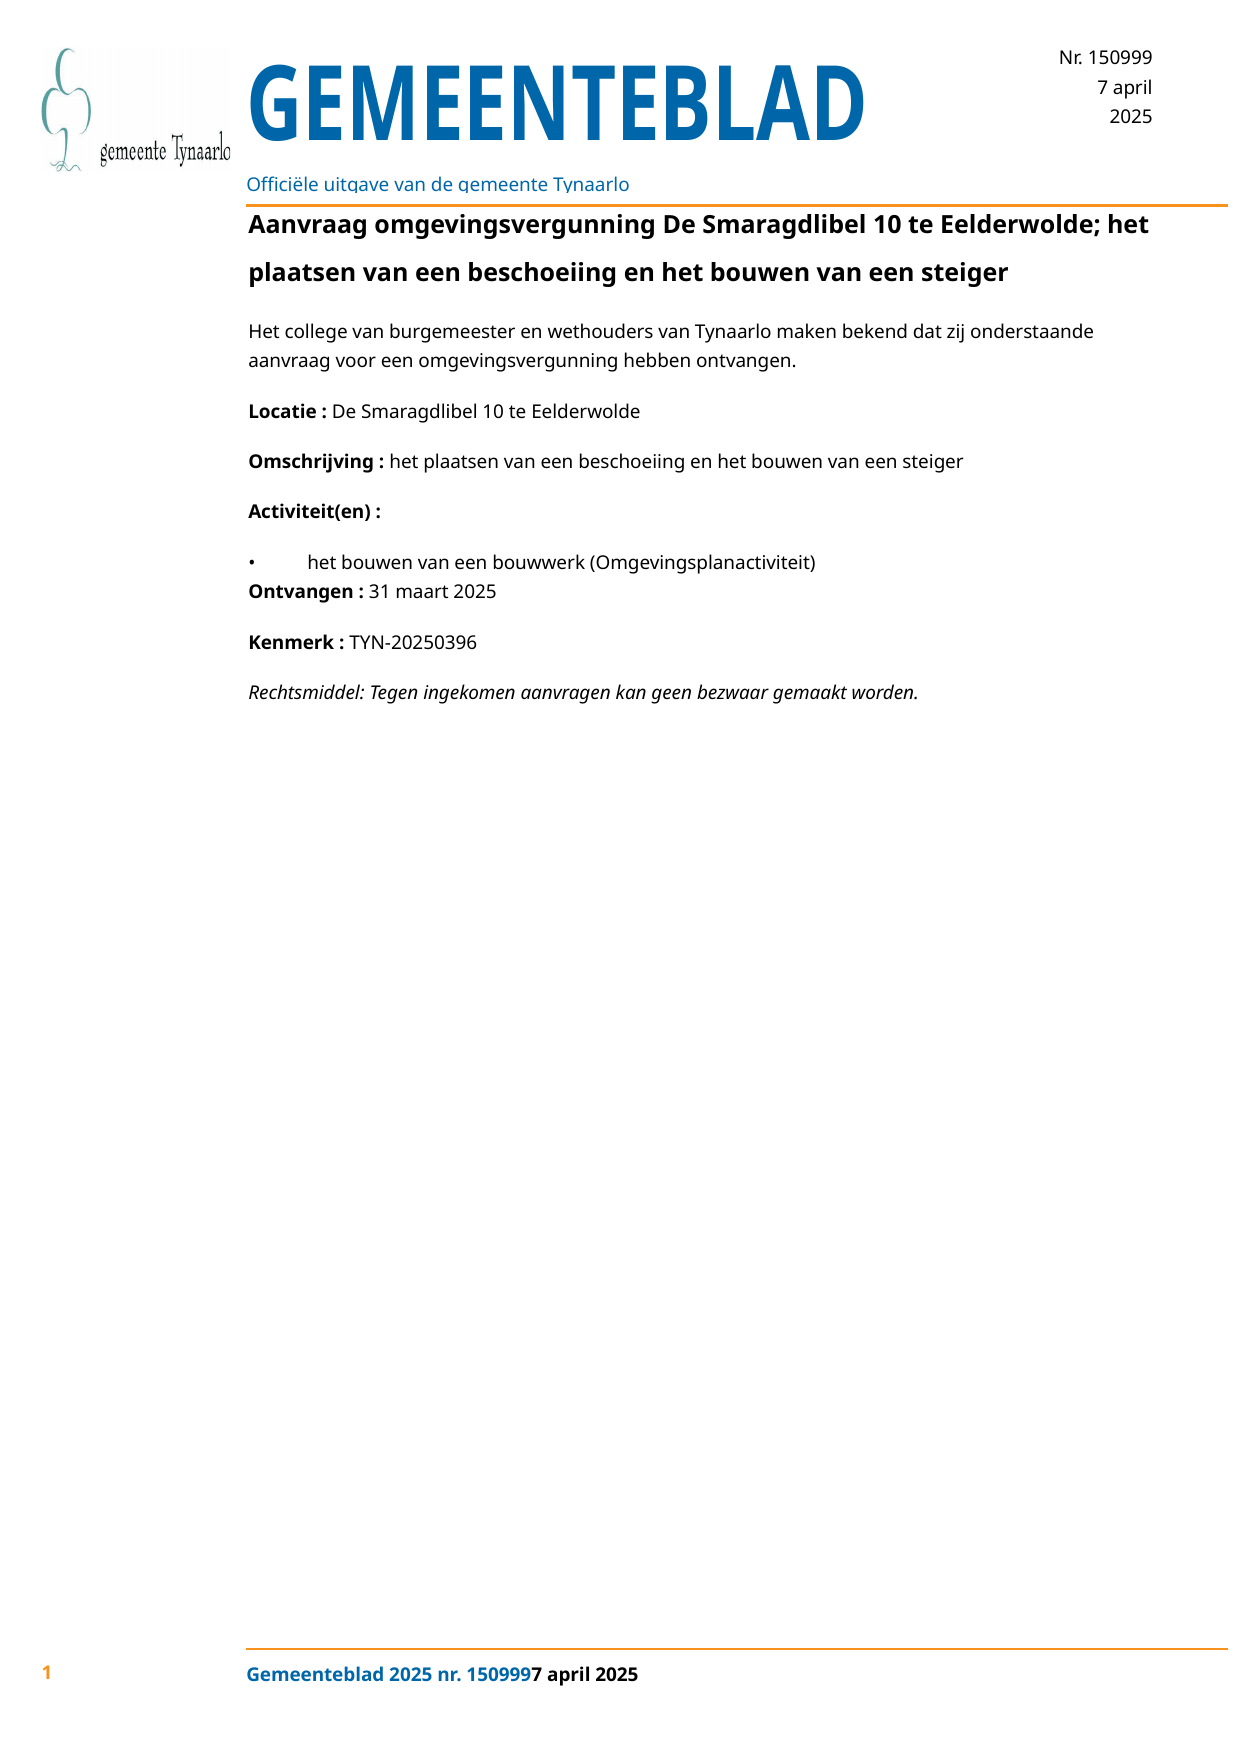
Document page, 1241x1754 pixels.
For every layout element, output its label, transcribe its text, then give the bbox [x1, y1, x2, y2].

text Ontvangen : 31 maart 2025 [248, 579, 1152, 604]
list het bouwen van een bouwwerk (Omgevingsplanactiviteit) [248, 549, 1152, 575]
text Rechtsmiddel: Tegen ingekomen aanvragen kan geen bezwaar gemaakt worden. [248, 679, 1152, 705]
text Het college van burgemeester en wethouders van Tynaarlo maken bekend dat zij onderstaande aanvraag voor een omgevingsvergunning hebben ontvangen. [248, 318, 1152, 373]
text Aanvraag omgevingsvergunning De Smaragdlibel 10 te Eelderwolde; het plaatsen van een beschoeiing en het bouwen van een steiger [248, 207, 1152, 288]
picture [41, 47, 231, 172]
text Locatie : De Smaragdlibel 10 te Eelderwolde [248, 398, 1152, 424]
text Activiteit(en) : [248, 499, 1152, 524]
text Kenmerk : TYN-20250396 [248, 629, 1152, 655]
text Omschrijving : het plaatsen van een beschoeiing en het bouwen van een steiger [248, 448, 1152, 474]
